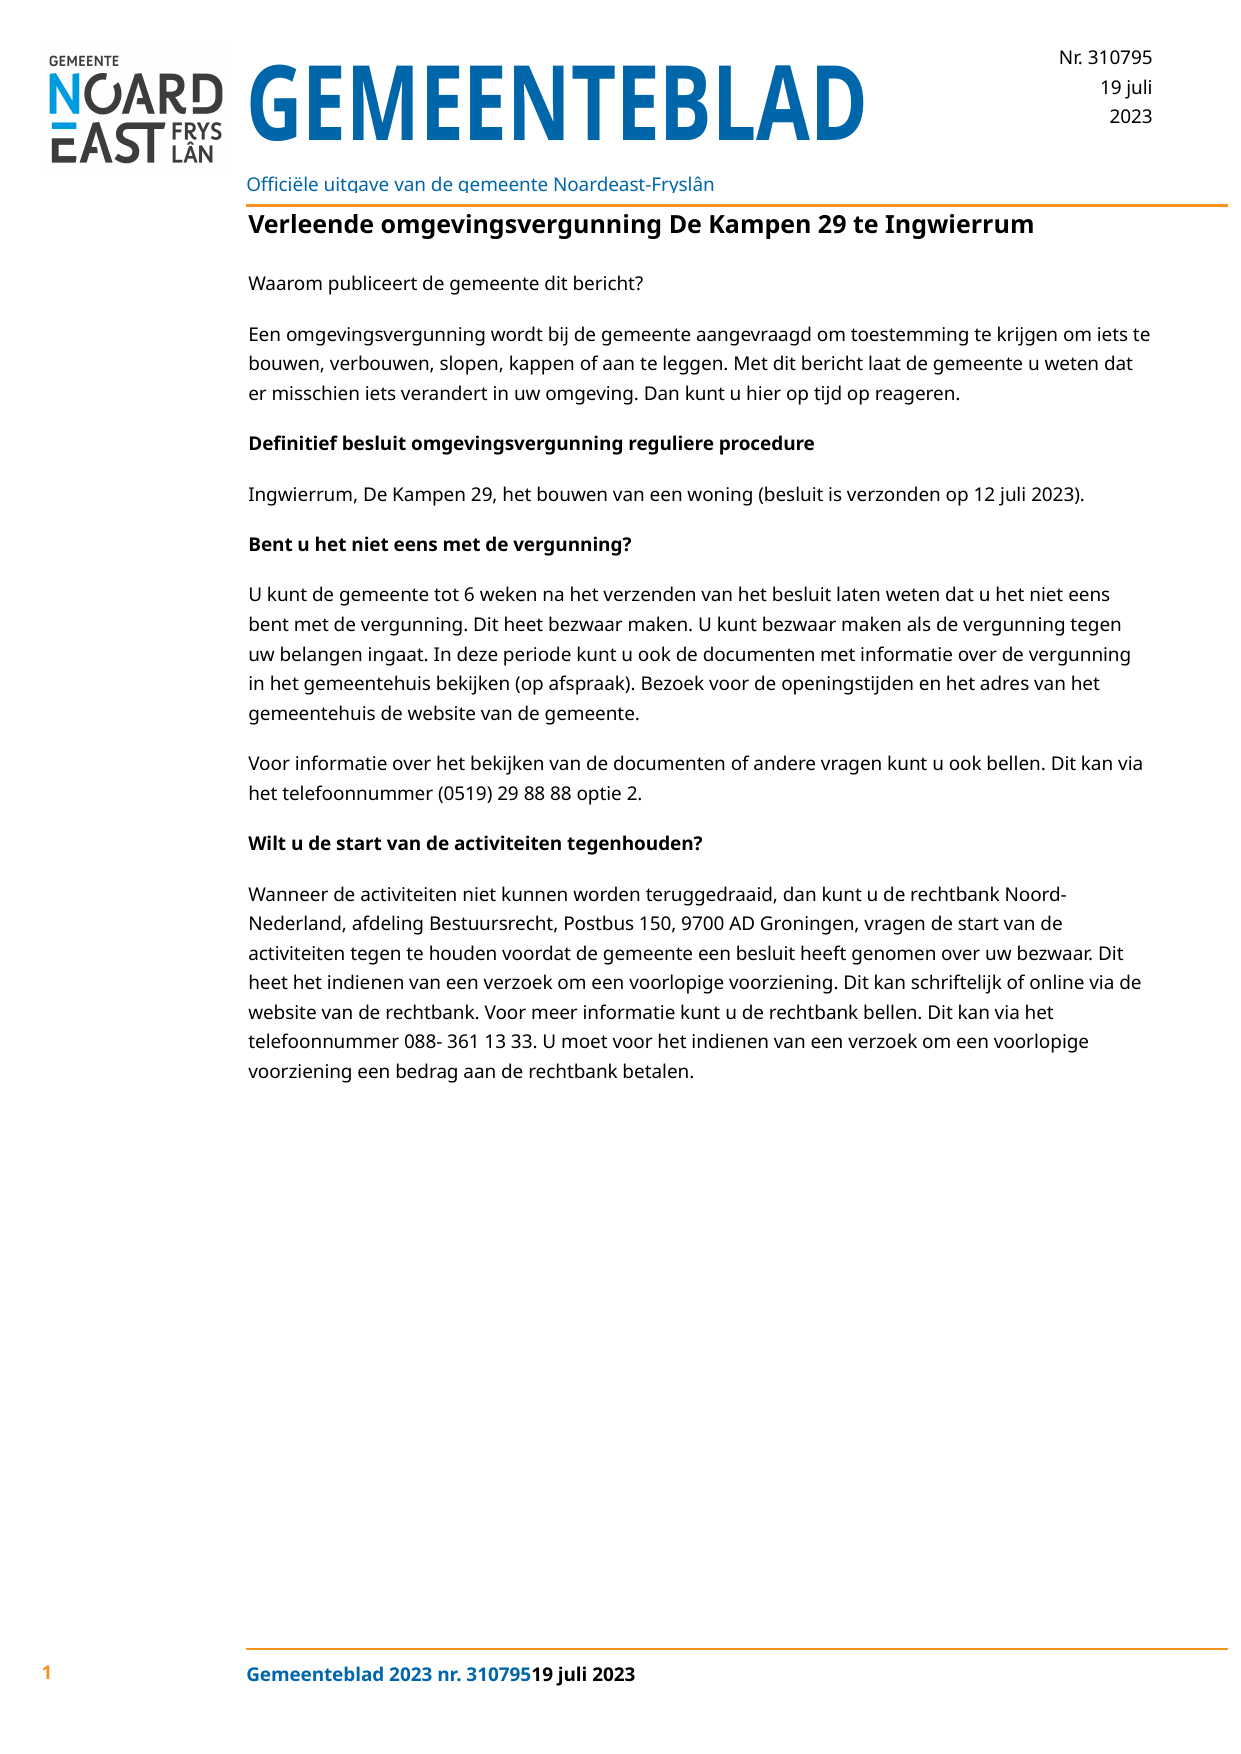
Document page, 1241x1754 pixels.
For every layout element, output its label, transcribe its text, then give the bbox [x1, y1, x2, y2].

text Bent u het niet eens met de vergunning? [248, 531, 1152, 557]
text Voor informatie over het bekijken van de documenten of andere vragen kunt u ook bellen. Dit kan via het telefoonnummer (0519) 29 88 88 optie 2. [248, 750, 1152, 806]
text Definitief besluit omgevingsvergunning reguliere procedure [248, 430, 1152, 456]
text Verleende omgevingsvergunning De Kampen 29 te Ingwierrum [248, 207, 1152, 241]
text Ingwierrum, De Kampen 29, het bouwen van een woning (besluit is verzonden op 12 juli 2023). [248, 481, 1152, 506]
text U kunt de gemeente tot 6 weken na het verzenden van het besluit laten weten dat u het niet eens bent met de vergunning. Dit heet bezwaar maken. U kunt bezwaar maken als de vergunning tegen uw belangen ingaat. In deze periode kunt u ook de documenten met informatie over de vergunning in het gemeentehuis bekijken (op afspraak). Bezoek voor de openingstijden en het adres van het gemeentehuis de website van de gemeente. [248, 582, 1152, 726]
text Wanneer de activiteiten niet kunnen worden teruggedraaid, dan kunt u de rechtbank Noord-Nederland, afdeling Bestuursrecht, Postbus 150, 9700 AD Groningen, vragen de start van de activiteiten tegen te houden voordat de gemeente een besluit heeft genomen over uw bezwaar. Dit heet het indienen van een verzoek om een voorlopige voorziening. Dit kan schriftelijk of online via de website van de rechtbank. Voor meer informatie kunt u de rechtbank bellen. Dit kan via het telefoonnummer 088- 361 13 33. U moet voor het indienen van een verzoek om een voorlopige voorziening een bedrag aan de rechtbank betalen. [248, 881, 1152, 1084]
picture [41, 47, 231, 172]
text Waarom publiceert de gemeente dit bericht? [248, 270, 1152, 296]
text Wilt u de start van de activiteiten tegenhouden? [248, 830, 1152, 856]
text Een omgevingsvergunning wordt bij de gemeente aangevraagd om toestemming te krijgen om iets te bouwen, verbouwen, slopen, kappen of aan te leggen. Met dit bericht laat de gemeente u weten dat er misschien iets verandert in uw omgeving. Dan kunt u hier op tijd op reageren. [248, 321, 1152, 406]
